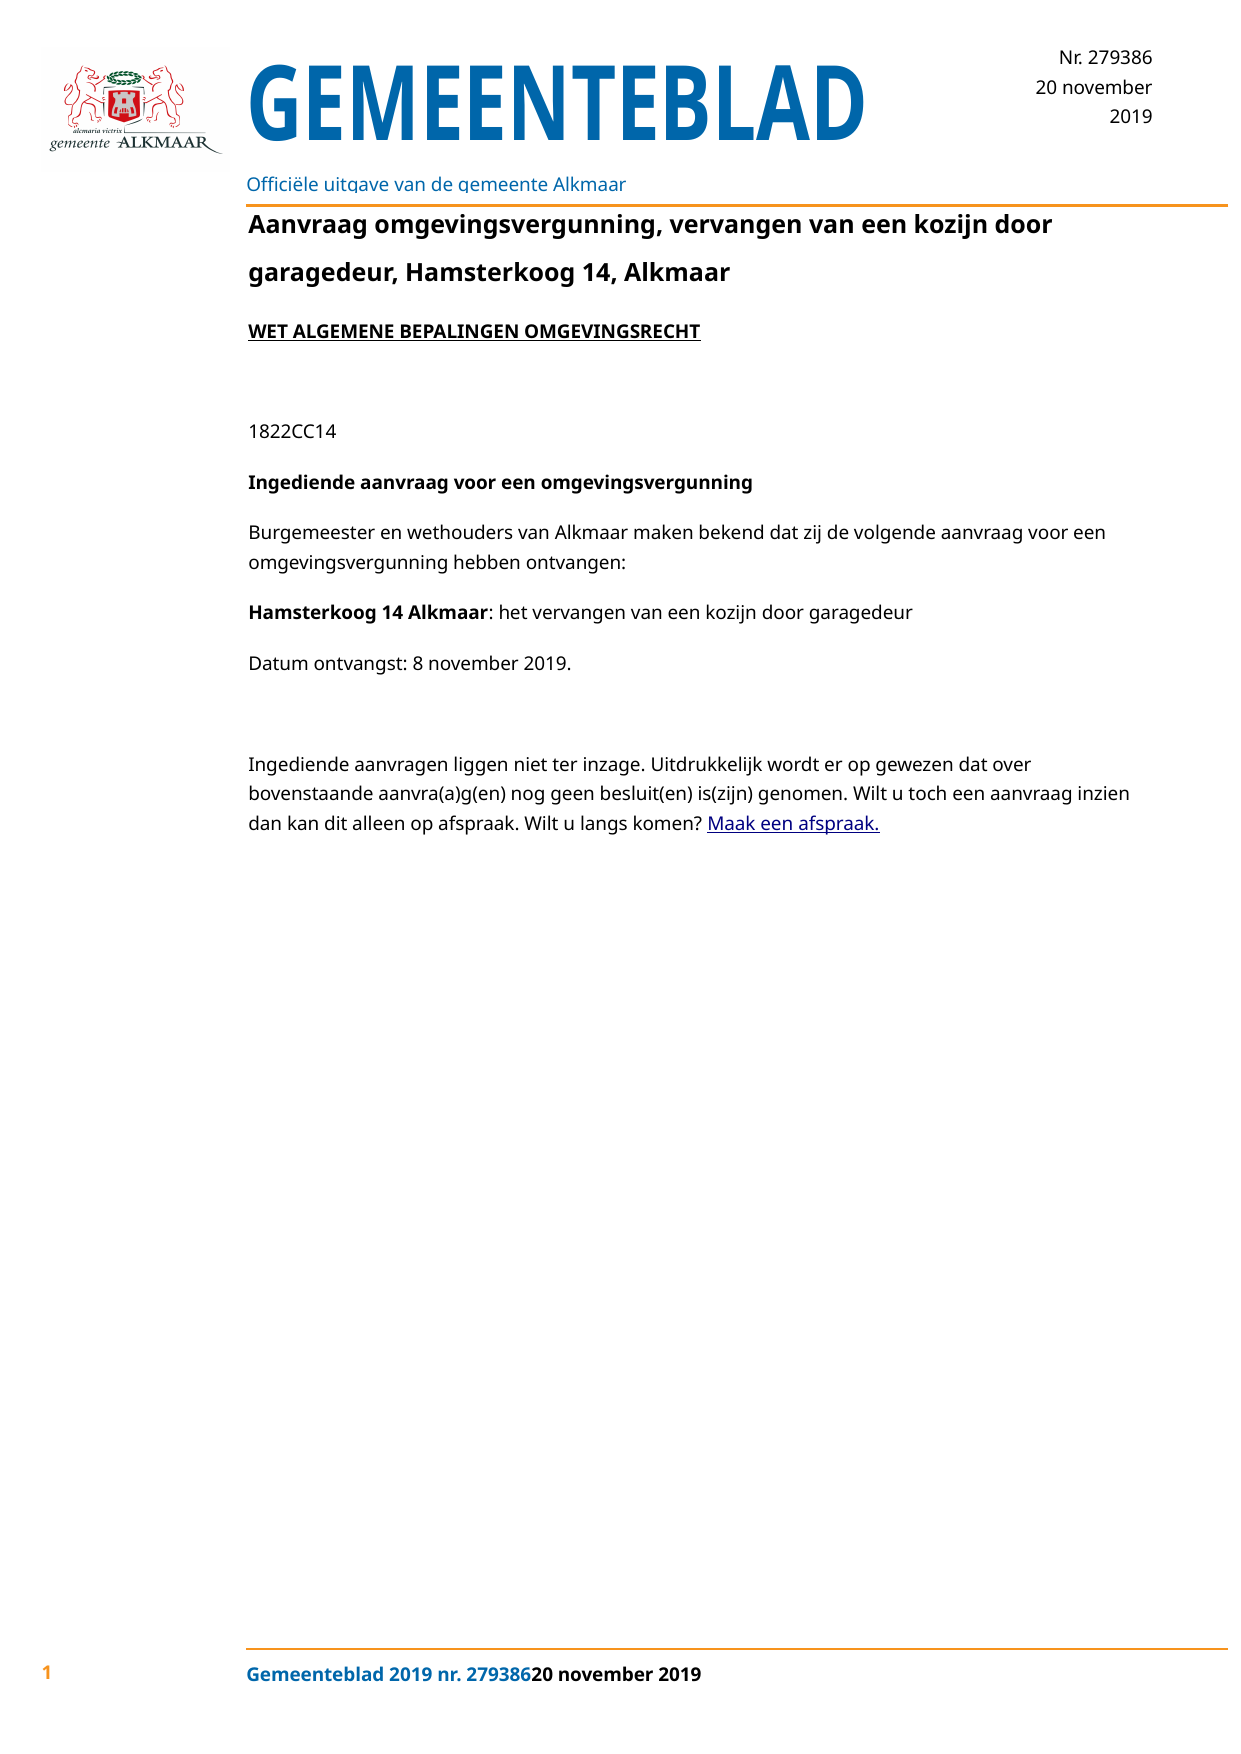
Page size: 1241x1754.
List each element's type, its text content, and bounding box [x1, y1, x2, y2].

text 1822CC14 [248, 419, 1152, 444]
text Datum ontvangst: 8 november 2019. [248, 650, 1152, 676]
text Aanvraag omgevingsvergunning, vervangen van een kozijn door garagedeur, Hamsterkoog 14, Alkmaar [248, 207, 1152, 288]
text Burgemeester en wethouders van Alkmaar maken bekend dat zij de volgende aanvraag voor een omgevingsvergunning hebben ontvangen: [248, 519, 1152, 575]
text Ingediende aanvraag voor een omgevingsvergunning [248, 469, 1152, 495]
picture [41, 47, 231, 172]
text Hamsterkoog 14 Alkmaar: het vervangen van een kozijn door garagedeur [248, 599, 1152, 625]
text WET ALGEMENE BEPALINGEN OMGEVINGSRECHT [248, 318, 1152, 344]
text Ingediende aanvragen liggen niet ter inzage. Uitdrukkelijk wordt er op gewezen dat over bovenstaande aanvra(a)g(en) nog geen besluit(en) is(zijn) genomen. Wilt u toch een aanvraag inzien dan kan dit alleen op afspraak. Wilt u langs komen? Maak een afspraak. [248, 751, 1152, 836]
